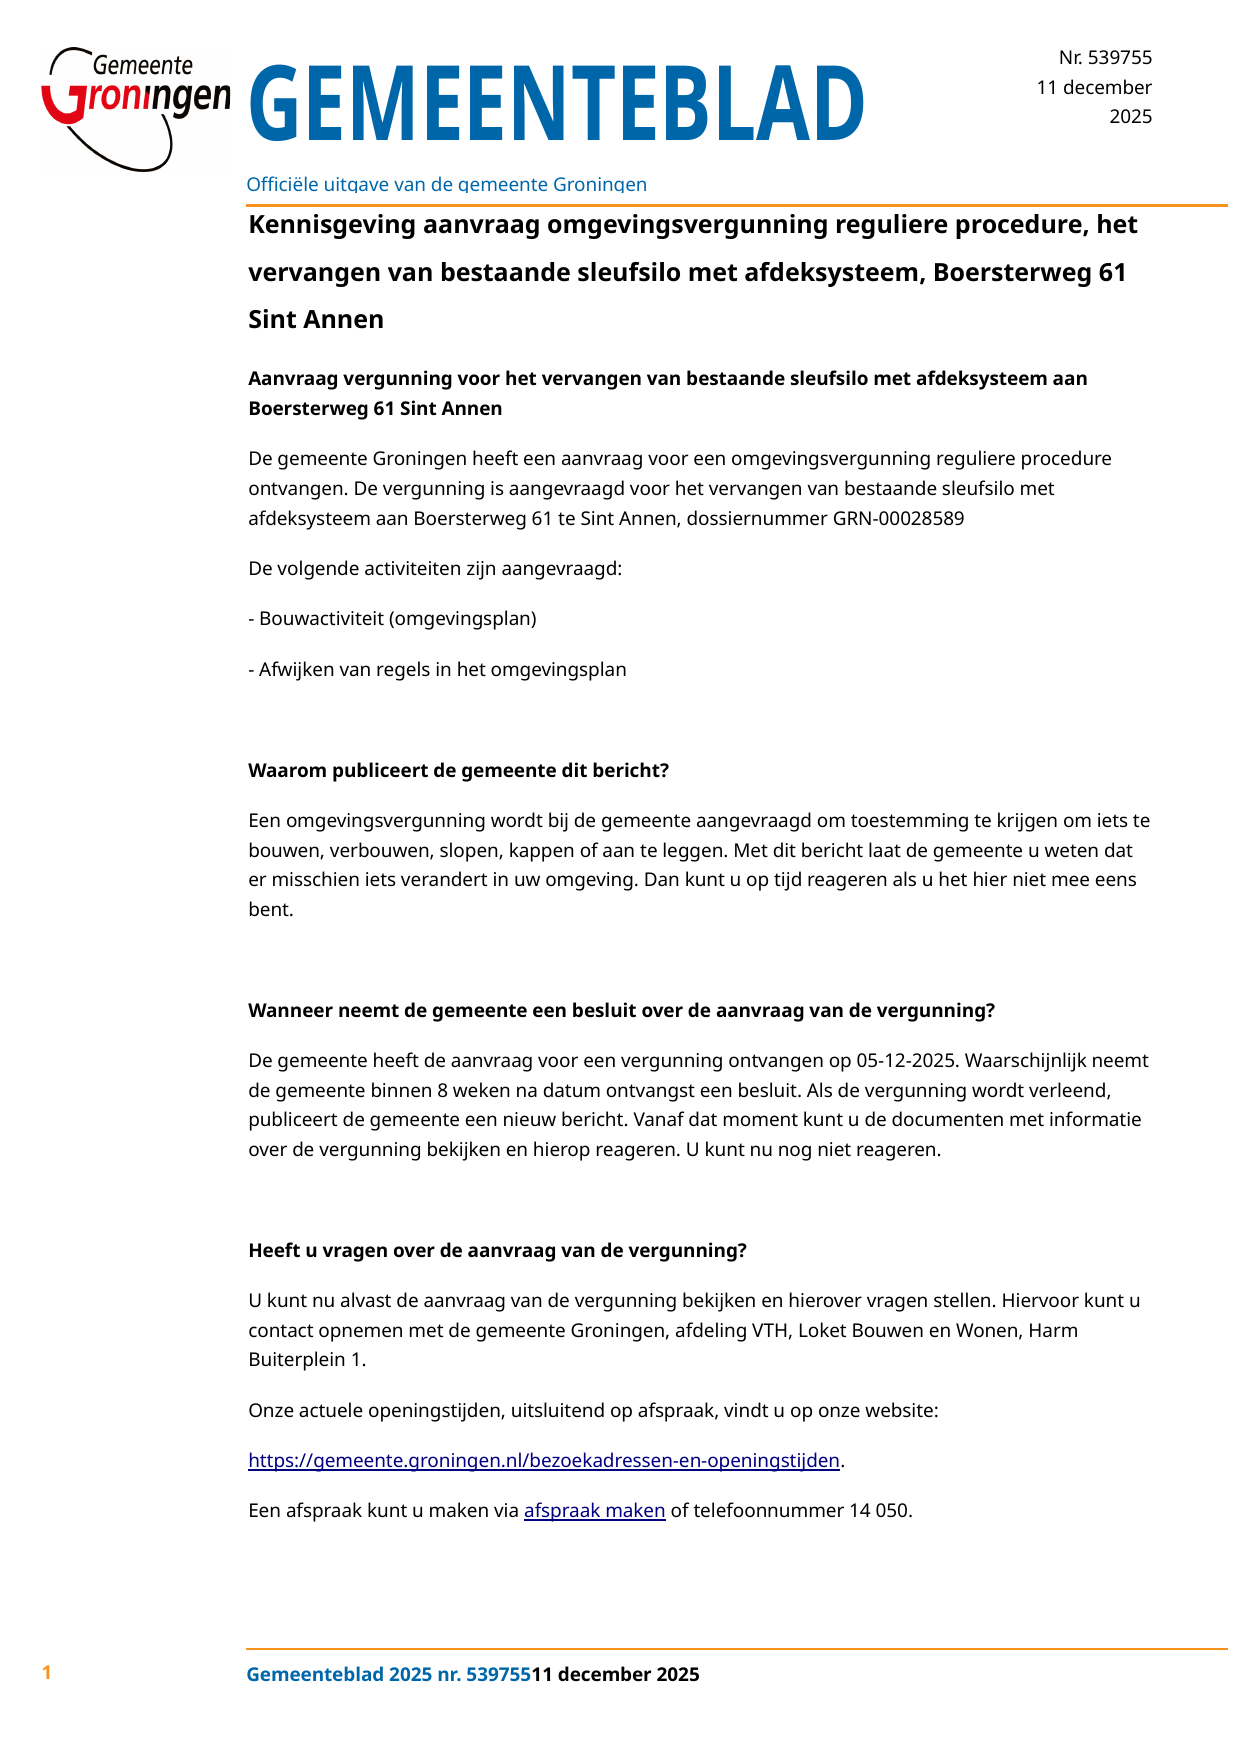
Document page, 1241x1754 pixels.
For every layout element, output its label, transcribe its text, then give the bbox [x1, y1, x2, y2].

text Aanvraag vergunning voor het vervangen van bestaande sleufsilo met afdeksysteem aan Boersterweg 61 Sint Annen [248, 366, 1152, 421]
text Kennisgeving aanvraag omgevingsvergunning reguliere procedure, het vervangen van bestaande sleufsilo met afdeksysteem, Boersterweg 61 Sint Annen [248, 207, 1152, 336]
text Wanneer neemt de gemeente een besluit over de aanvraag van de vergunning? [248, 997, 1152, 1022]
text De gemeente heeft de aanvraag voor een vergunning ontvangen op 05-12-2025. Waarschijnlijk neemt de gemeente binnen 8 weken na datum ontvangst een besluit. Als de vergunning wordt verleend, publiceert de gemeente een nieuw bericht. Vanaf dat moment kunt u de documenten met informatie over de vergunning bekijken en hierop reageren. U kunt nu nog niet reageren. [248, 1047, 1152, 1162]
text De volgende activiteiten zijn aangevraagd: [248, 555, 1152, 581]
text U kunt nu alvast de aanvraag van de vergunning bekijken en hierover vragen stellen. Hiervoor kunt u contact opnemen met de gemeente Groningen, afdeling VTH, Loket Bouwen en Wonen, Harm Buiterplein 1. [248, 1287, 1152, 1372]
text Een afspraak kunt u maken via afspraak maken of telefoonnummer 14 050. [248, 1498, 1152, 1523]
text De gemeente Groningen heeft een aanvraag voor een omgevingsvergunning reguliere procedure ontvangen. De vergunning is aangevraagd voor het vervangen van bestaande sleufsilo met afdeksysteem aan Boersterweg 61 te Sint Annen, dossiernummer GRN-00028589 [248, 446, 1152, 530]
text Onze actuele openingstijden, uitsluitend op afspraak, vindt u op onze website: [248, 1397, 1152, 1422]
text - Afwijken van regels in het omgevingsplan [248, 656, 1152, 682]
text Een omgevingsvergunning wordt bij de gemeente aangevraagd om toestemming te krijgen om iets te bouwen, verbouwen, slopen, kappen of aan te leggen. Met dit bericht laat de gemeente u weten dat er misschien iets verandert in uw omgeving. Dan kunt u op tijd reageren als u het hier niet mee eens bent. [248, 807, 1152, 922]
text - Bouwactiviteit (omgevingsplan) [248, 606, 1152, 631]
picture [41, 47, 231, 172]
text Waarom publiceert de gemeente dit bericht? [248, 757, 1152, 782]
text Heeft u vragen over de aanvraag van de vergunning? [248, 1237, 1152, 1262]
text https://gemeente.groningen.nl/bezoekadressen-en-openingstijden. [248, 1447, 1152, 1473]
